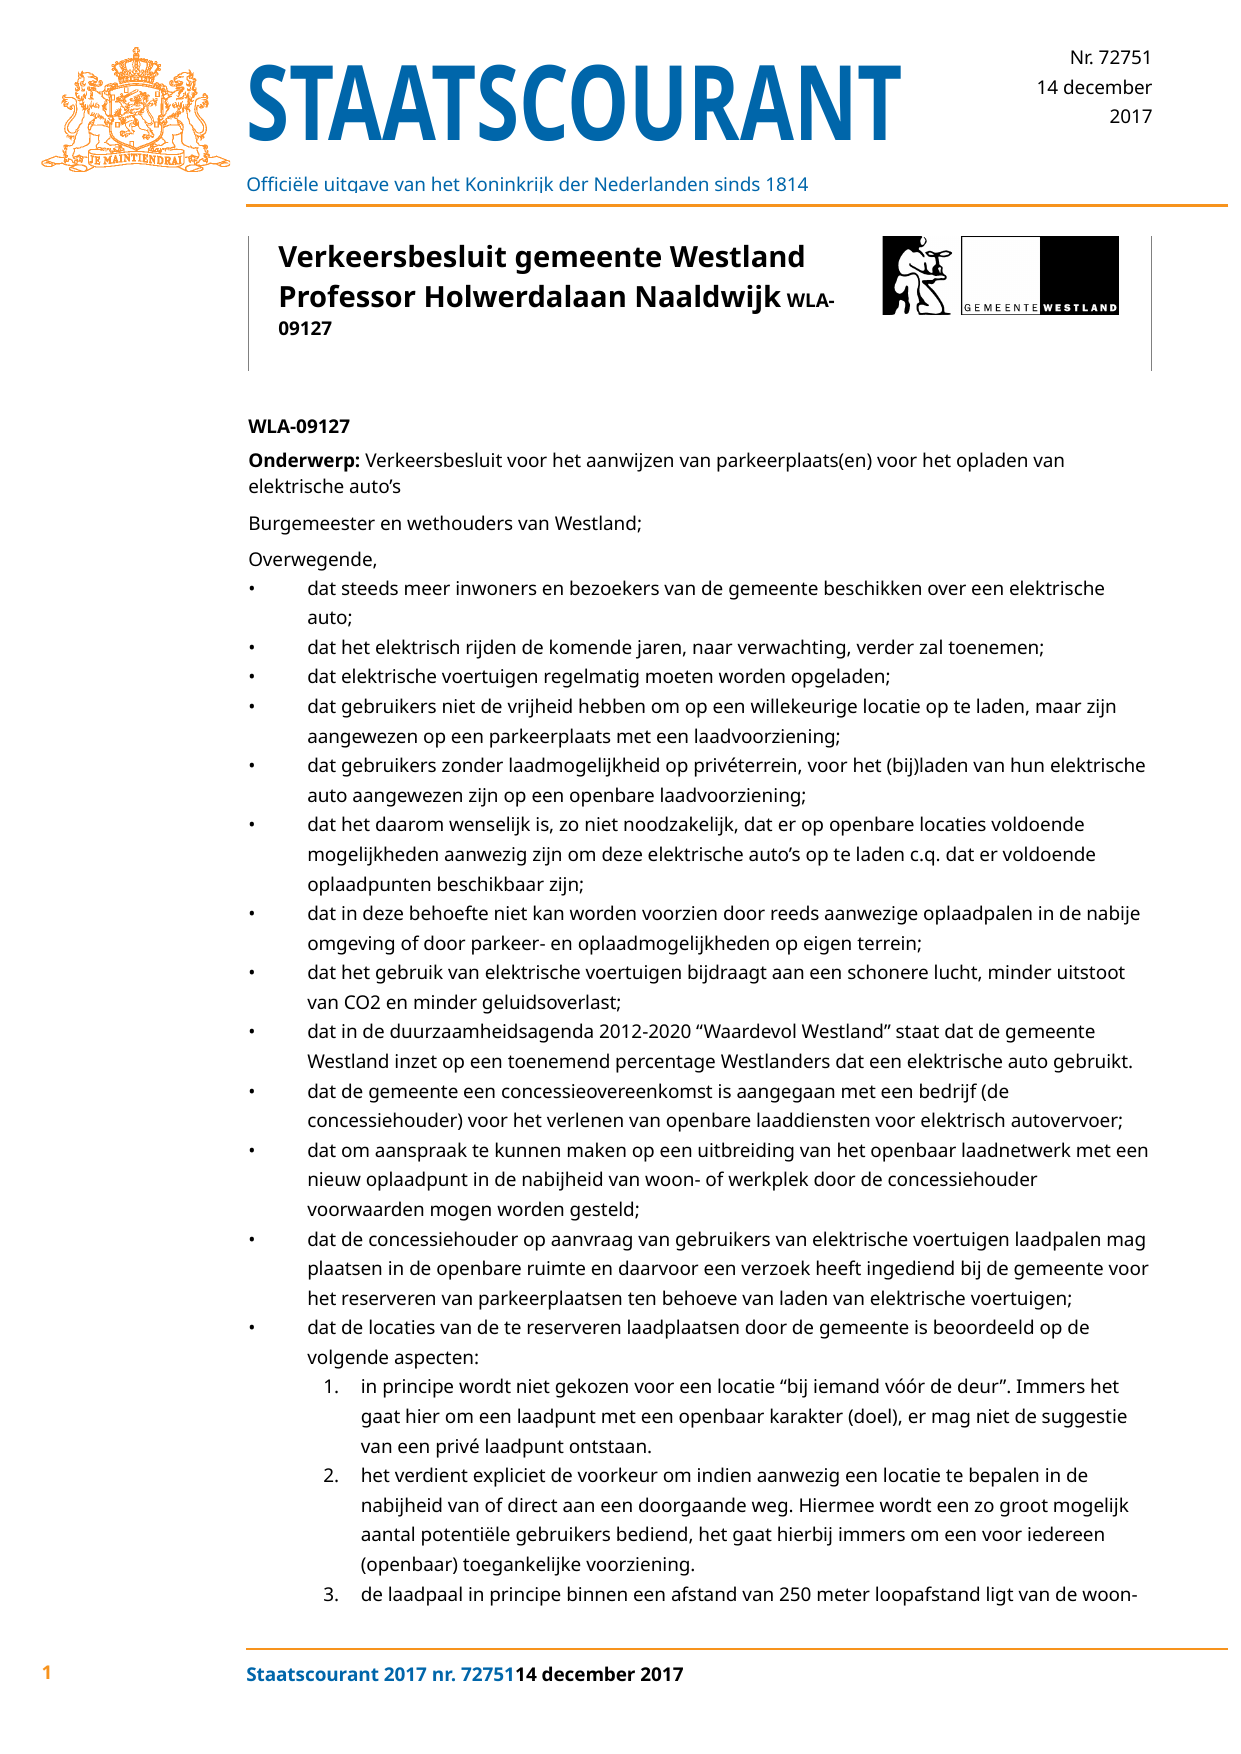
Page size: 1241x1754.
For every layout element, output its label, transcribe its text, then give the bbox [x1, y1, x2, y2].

list het verdient expliciet de voorkeur om indien aanwezig een locatie te bepalen in de nabijheid van of direct aan een doorgaande weg. Hiermee wordt een zo groot mogelijk aantal potentiële gebruikers bediend, het gaat hierbij immers om een voor iedereen (openbaar) toegankelijke voorziening. [323, 1462, 1152, 1577]
table_header Verkeersbesluit gemeente Westland Professor Holwerdalaan Naaldwijk WLA-09127 [249, 236, 850, 371]
list dat elektrische voertuigen regelmatig moeten worden opgeladen; [248, 664, 1152, 689]
list dat gebruikers niet de vrijheid hebben om op een willekeurige locatie op te laden, maar zijn aangewezen op een parkeerplaats met een laadvoorziening; [248, 693, 1152, 749]
picture [882, 236, 1119, 315]
list dat het daarom wenselijk is, zo niet noodzakelijk, dat er op openbare locaties voldoende mogelijkheden aanwezig zijn om deze elektrische auto’s op te laden c.q. dat er voldoende oplaadpunten beschikbaar zijn; [248, 812, 1152, 897]
list dat in de duurzaamheidsagenda 2012-2020 “Waardevol Westland” staat dat de gemeente Westland inzet op een toenemend percentage Westlanders dat een elektrische auto gebruikt. [248, 1019, 1152, 1074]
list dat in deze behoefte niet kan worden voorzien door reeds aanwezige oplaadpalen in de nabije omgeving of door parkeer- en oplaadmogelijkheden op eigen terrein; [248, 900, 1152, 956]
list dat het gebruik van elektrische voertuigen bijdraagt aan een schonere lucht, minder uitstoot van CO2 en minder geluidsoverlast; [248, 959, 1152, 1015]
table_header [850, 236, 1151, 371]
list dat het elektrisch rijden de komende jaren, naar verwachting, verder zal toenemen; [248, 634, 1152, 660]
list dat de gemeente een concessieovereenkomst is aangegaan met een bedrijf (de concessiehouder) voor het verlenen van openbare laaddiensten voor elektrisch autovervoer; [248, 1078, 1152, 1133]
list dat de concessiehouder op aanvraag van gebruikers van elektrische voertuigen laadpalen mag plaatsen in de openbare ruimte en daarvoor een verzoek heeft ingediend bij de gemeente voor het reserveren van parkeerplaatsen ten behoeve van laden van elektrische voertuigen; [248, 1226, 1152, 1311]
picture [41, 47, 231, 172]
text Onderwerp: Verkeersbesluit voor het aanwijzen van parkeerplaats(en) voor het opladen van elektrische auto’s [248, 448, 1152, 499]
list dat gebruikers zonder laadmogelijkheid op privéterrein, voor het (bij)laden van hun elektrische auto aangewezen zijn op een openbare laadvoorziening; [248, 752, 1152, 808]
list dat de locaties van de te reserveren laadplaatsen door de gemeente is beoordeeld op de volgende aspecten: [248, 1314, 1152, 1370]
list de laadpaal in principe binnen een afstand van 250 meter loopafstand ligt van de woon- [323, 1581, 1152, 1607]
text Burgemeester en wethouders van Westland; [248, 510, 1152, 536]
list dat om aanspraak te kunnen maken op een uitbreiding van het openbaar laadnetwerk met een nieuw oplaadpunt in de nabijheid van woon- of werkplek door de concessiehouder voorwaarden mogen worden gesteld; [248, 1137, 1152, 1222]
list in principe wordt niet gekozen voor een locatie “bij iemand vóór de deur”. Immers het gaat hier om een laadpunt met een openbaar karakter (doel), er mag niet de suggestie van een privé laadpunt ontstaan. [323, 1374, 1152, 1459]
text WLA-09127 [248, 413, 1152, 439]
text Overwegende, [248, 547, 1152, 572]
list dat steeds meer inwoners en bezoekers van de gemeente beschikken over een elektrische auto; [248, 575, 1152, 630]
